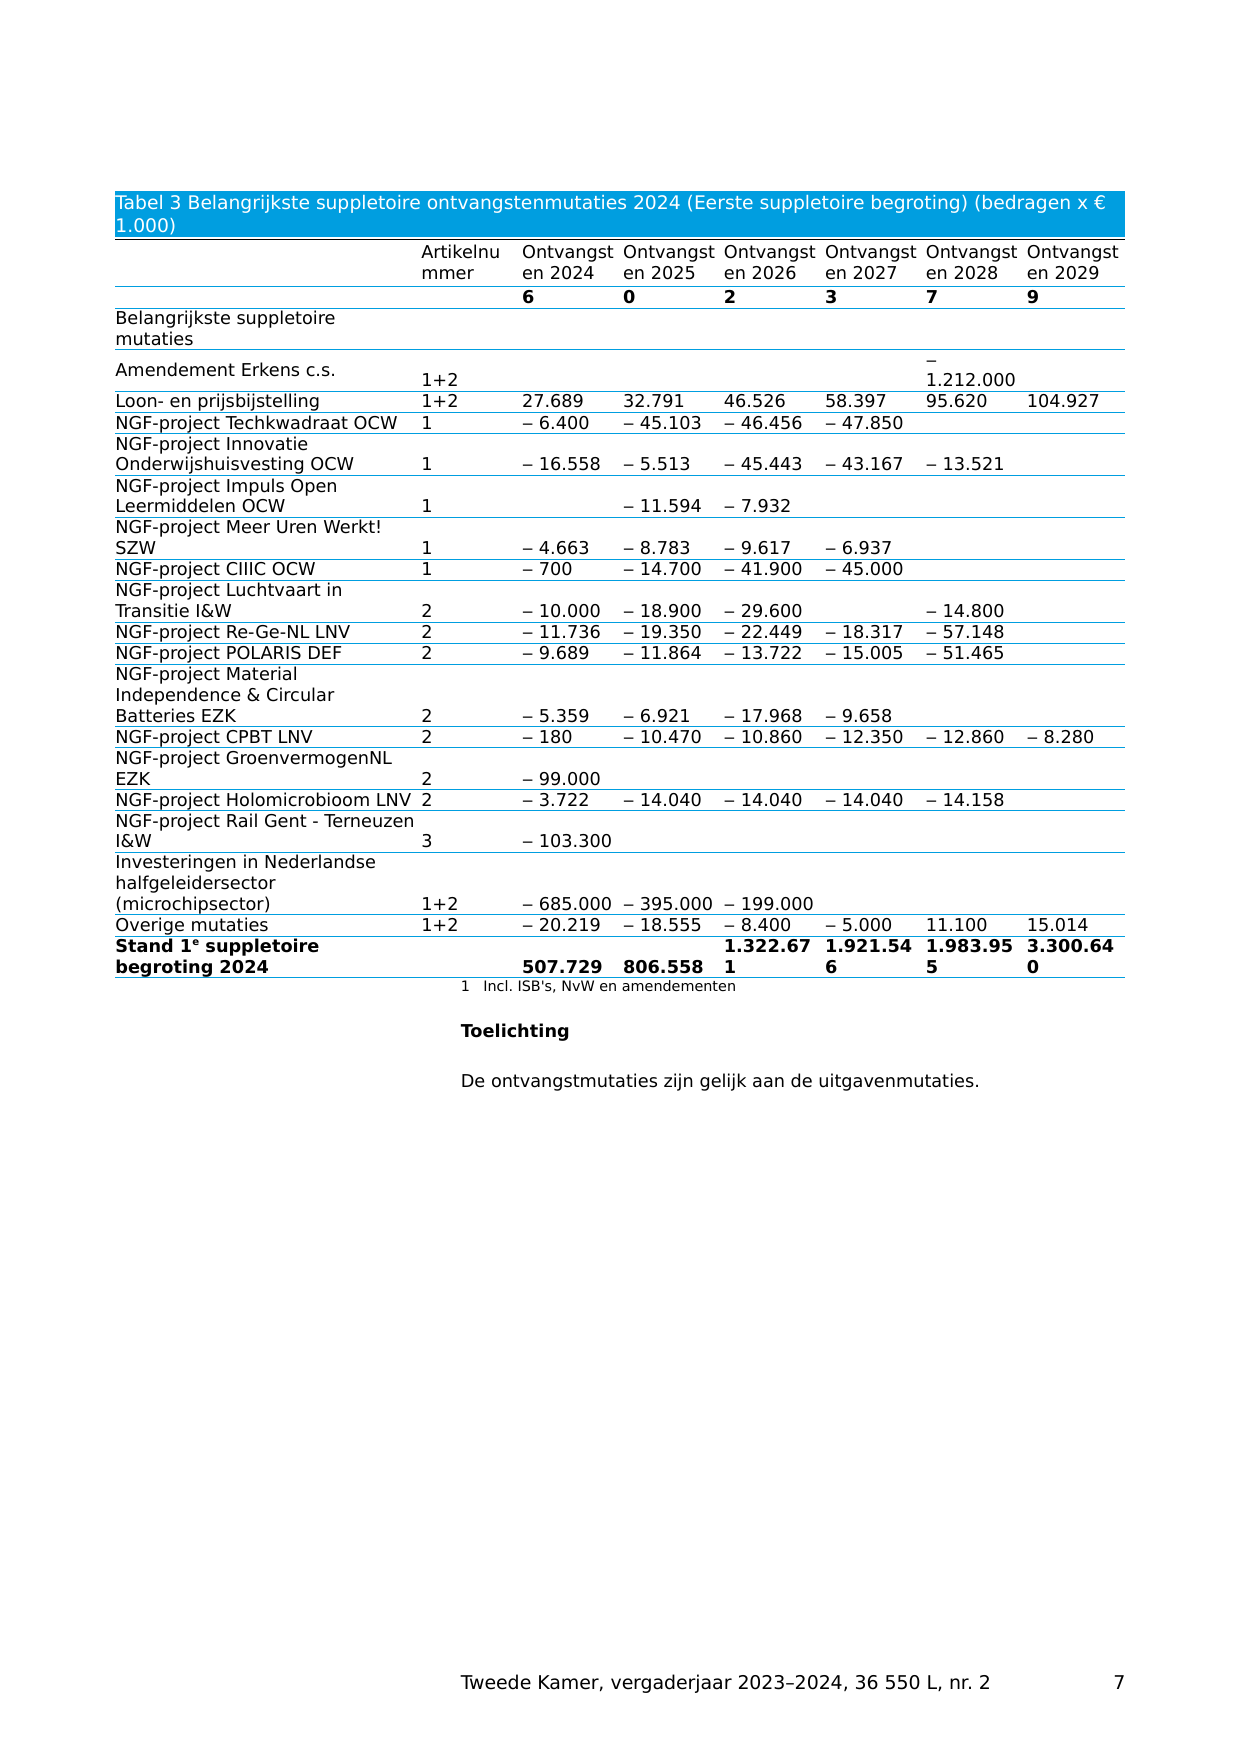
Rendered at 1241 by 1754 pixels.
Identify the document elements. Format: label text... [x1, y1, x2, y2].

table_cell ‒ 5.000 [822, 915, 923, 936]
table_cell NGF-project Innovatie Onderwijshuisvesting OCW [115, 434, 418, 475]
table_cell 46.526 [721, 392, 822, 412]
table_cell ‒ 199.000 [721, 853, 822, 914]
table_cell ‒ 14.158 [923, 790, 1024, 810]
table_cell 3.300.640 [1024, 937, 1125, 977]
table_cell [115, 240, 418, 286]
table_cell [1024, 476, 1125, 517]
table_cell Stand 1e suppletoire begroting 2024 [115, 937, 418, 977]
table_cell 15.014 [1024, 915, 1125, 936]
table_cell [923, 811, 1024, 852]
table_cell [923, 748, 1024, 789]
table_cell ‒ 45.103 [620, 413, 721, 433]
table_cell ‒ 14.700 [620, 560, 721, 580]
table_cell ‒ 46.456 [721, 413, 822, 433]
table_cell [115, 287, 418, 307]
table_cell ‒ 20.219 [519, 915, 620, 936]
table_cell Loon- en prijsbijstelling [115, 392, 418, 412]
table_cell 9 [1024, 287, 1125, 307]
table_cell ‒ 11.594 [620, 476, 721, 517]
table_cell NGF-project Rail Gent - Terneuzen I&W [115, 811, 418, 852]
table_cell 7 [923, 287, 1024, 307]
table_cell ‒ 18.555 [620, 915, 721, 936]
table_cell 11.100 [923, 915, 1024, 936]
table_cell ‒ 180 [519, 727, 620, 747]
table_cell 3 [822, 287, 923, 307]
table_cell ‒ 395.000 [620, 853, 721, 914]
table_cell ‒ 8.783 [620, 518, 721, 558]
table_cell ‒ 5.513 [620, 434, 721, 475]
table_cell [923, 665, 1024, 726]
table_cell [822, 811, 923, 852]
table_cell ‒ 9.658 [822, 665, 923, 726]
table_cell ‒ 11.736 [519, 623, 620, 643]
table_cell Ontvangsten 2027 [822, 240, 923, 286]
table_cell ‒ 5.359 [519, 665, 620, 726]
table_cell [923, 560, 1024, 580]
table_cell [923, 413, 1024, 433]
table_cell Amendement Erkens c.s. [115, 350, 418, 391]
table_cell ‒ 3.722 [519, 790, 620, 810]
table_cell ‒ 685.000 [519, 853, 620, 914]
table_cell [519, 476, 620, 517]
table_cell ‒ 10.470 [620, 727, 721, 747]
table_cell 2 [418, 727, 519, 747]
table_cell ‒ 13.521 [923, 434, 1024, 475]
table_cell [1024, 623, 1125, 643]
table_cell ‒ 45.443 [721, 434, 822, 475]
table_cell Belangrijkste suppletoire mutaties [115, 309, 418, 349]
table_cell ‒ 99.000 [519, 748, 620, 789]
table_cell Investeringen in Nederlandse halfgeleidersector (microchipsector) [115, 853, 418, 914]
table_cell 1+2 [418, 350, 519, 391]
table_cell ‒ 18.900 [620, 581, 721, 621]
table_cell [1024, 748, 1125, 789]
table_cell 58.397 [822, 392, 923, 412]
table_cell [822, 853, 923, 914]
table_cell 1 [418, 518, 519, 558]
table_cell ‒ 1.212.000 [923, 350, 1024, 391]
table_cell ‒ 12.350 [822, 727, 923, 747]
table_cell ‒ 14.040 [721, 790, 822, 810]
table_cell ‒ 9.689 [519, 644, 620, 664]
table_cell Ontvangsten 2028 [923, 240, 1024, 286]
table_cell ‒ 29.600 [721, 581, 822, 621]
table_cell ‒ 10.000 [519, 581, 620, 621]
table_cell 2 [721, 287, 822, 307]
table_cell ‒ 22.449 [721, 623, 822, 643]
table_cell ‒ 17.968 [721, 665, 822, 726]
table_cell ‒ 14.040 [822, 790, 923, 810]
table_cell [721, 748, 822, 789]
table_cell ‒ 18.317 [822, 623, 923, 643]
table_cell 1 [418, 434, 519, 475]
table_cell [620, 350, 721, 391]
table_cell 1.322.671 [721, 937, 822, 977]
table_cell ‒ 6.921 [620, 665, 721, 726]
table_cell 2 [418, 665, 519, 726]
table_cell ‒ 9.617 [721, 518, 822, 558]
table_cell 104.927 [1024, 392, 1125, 412]
text Toelichting [461, 1019, 1125, 1042]
table_cell [418, 309, 519, 349]
table_cell NGF-project CIIIC OCW [115, 560, 418, 580]
table_cell ‒ 57.148 [923, 623, 1024, 643]
table_cell [923, 518, 1024, 558]
table_cell 2 [418, 581, 519, 621]
table_cell 1 [418, 413, 519, 433]
table_cell NGF-project Holomicrobioom LNV [115, 790, 418, 810]
table_cell 95.620 [923, 392, 1024, 412]
table_cell ‒ 700 [519, 560, 620, 580]
table_cell ‒ 7.932 [721, 476, 822, 517]
table_cell 1.983.955 [923, 937, 1024, 977]
table_cell ‒ 11.864 [620, 644, 721, 664]
table_cell ‒ 6.937 [822, 518, 923, 558]
table_cell ‒ 103.300 [519, 811, 620, 852]
table_cell [1024, 853, 1125, 914]
table_cell [1024, 434, 1125, 475]
table_cell 6 [519, 287, 620, 307]
table_cell Ontvangsten 2024 [519, 240, 620, 286]
table_cell ‒ 10.860 [721, 727, 822, 747]
table_cell ‒ 43.167 [822, 434, 923, 475]
table_cell [1024, 560, 1125, 580]
table_cell 1.921.546 [822, 937, 923, 977]
table_cell NGF-project Luchtvaart in Transitie I&W [115, 581, 418, 621]
table_cell [923, 309, 1024, 349]
table_cell Artikelnummer [418, 240, 519, 286]
table_cell [1024, 350, 1125, 391]
table_cell [822, 309, 923, 349]
table_cell 2 [418, 644, 519, 664]
table_cell 27.689 [519, 392, 620, 412]
table_cell ‒ 14.040 [620, 790, 721, 810]
table_cell [418, 937, 519, 977]
table_cell Overige mutaties [115, 915, 418, 936]
table_cell [519, 350, 620, 391]
table_cell [721, 811, 822, 852]
table_cell 806.558 [620, 937, 721, 977]
table_cell 2 [418, 623, 519, 643]
table_cell 1 [418, 560, 519, 580]
table_cell 1+2 [418, 915, 519, 936]
table_cell 2 [418, 790, 519, 810]
table_cell NGF-project Techkwadraat OCW [115, 413, 418, 433]
table_cell ‒ 4.663 [519, 518, 620, 558]
table_cell [1024, 518, 1125, 558]
table_cell Ontvangsten 2029 [1024, 240, 1125, 286]
table_cell Ontvangsten 2025 [620, 240, 721, 286]
table_cell 1 [418, 476, 519, 517]
table_cell [519, 309, 620, 349]
table_cell NGF-project Meer Uren Werkt! SZW [115, 518, 418, 558]
table_cell ‒ 6.400 [519, 413, 620, 433]
table_cell [1024, 644, 1125, 664]
table_cell ‒ 14.800 [923, 581, 1024, 621]
table_cell ‒ 13.722 [721, 644, 822, 664]
table_cell [1024, 790, 1125, 810]
table_cell ‒ 16.558 [519, 434, 620, 475]
table_cell ‒ 19.350 [620, 623, 721, 643]
table_cell [923, 853, 1024, 914]
table_cell NGF-project GroenvermogenNL EZK [115, 748, 418, 789]
table_cell [1024, 309, 1125, 349]
table_cell 2 [418, 748, 519, 789]
table_cell NGF-project POLARIS DEF [115, 644, 418, 664]
table_cell ‒ 51.465 [923, 644, 1024, 664]
table_cell 3 [418, 811, 519, 852]
table_cell [620, 309, 721, 349]
table_cell ‒ 15.005 [822, 644, 923, 664]
table_cell [1024, 413, 1125, 433]
text De ontvangstmutaties zijn gelijk aan de uitgavenmutaties. [461, 1069, 1125, 1092]
table_cell [923, 476, 1024, 517]
table_cell NGF-project CPBT LNV [115, 727, 418, 747]
table_cell Ontvangsten 2026 [721, 240, 822, 286]
table_cell 1+2 [418, 392, 519, 412]
table_cell [822, 350, 923, 391]
table_cell 0 [620, 287, 721, 307]
table_cell ‒ 41.900 [721, 560, 822, 580]
table_cell [1024, 811, 1125, 852]
table_cell NGF-project Impuls Open Leermiddelen OCW [115, 476, 418, 517]
table_cell [620, 811, 721, 852]
table_cell NGF-project Material Independence & Circular Batteries EZK [115, 665, 418, 726]
table_cell [418, 287, 519, 307]
table_cell [721, 309, 822, 349]
table_cell ‒ 45.000 [822, 560, 923, 580]
table_cell [822, 581, 923, 621]
table_cell 1+2 [418, 853, 519, 914]
table_cell [721, 350, 822, 391]
table_cell ‒ 8.280 [1024, 727, 1125, 747]
table_cell [1024, 581, 1125, 621]
table_cell 32.791 [620, 392, 721, 412]
table_cell 507.729 [519, 937, 620, 977]
table_cell [620, 748, 721, 789]
table_cell [1024, 665, 1125, 726]
table_cell ‒ 12.860 [923, 727, 1024, 747]
table_cell NGF-project Re-Ge-NL LNV [115, 623, 418, 643]
list Incl. ISB's, NvW en amendementen [461, 978, 1125, 994]
table_cell [822, 476, 923, 517]
table_cell [822, 748, 923, 789]
table_cell ‒ 47.850 [822, 413, 923, 433]
table_cell ‒ 8.400 [721, 915, 822, 936]
